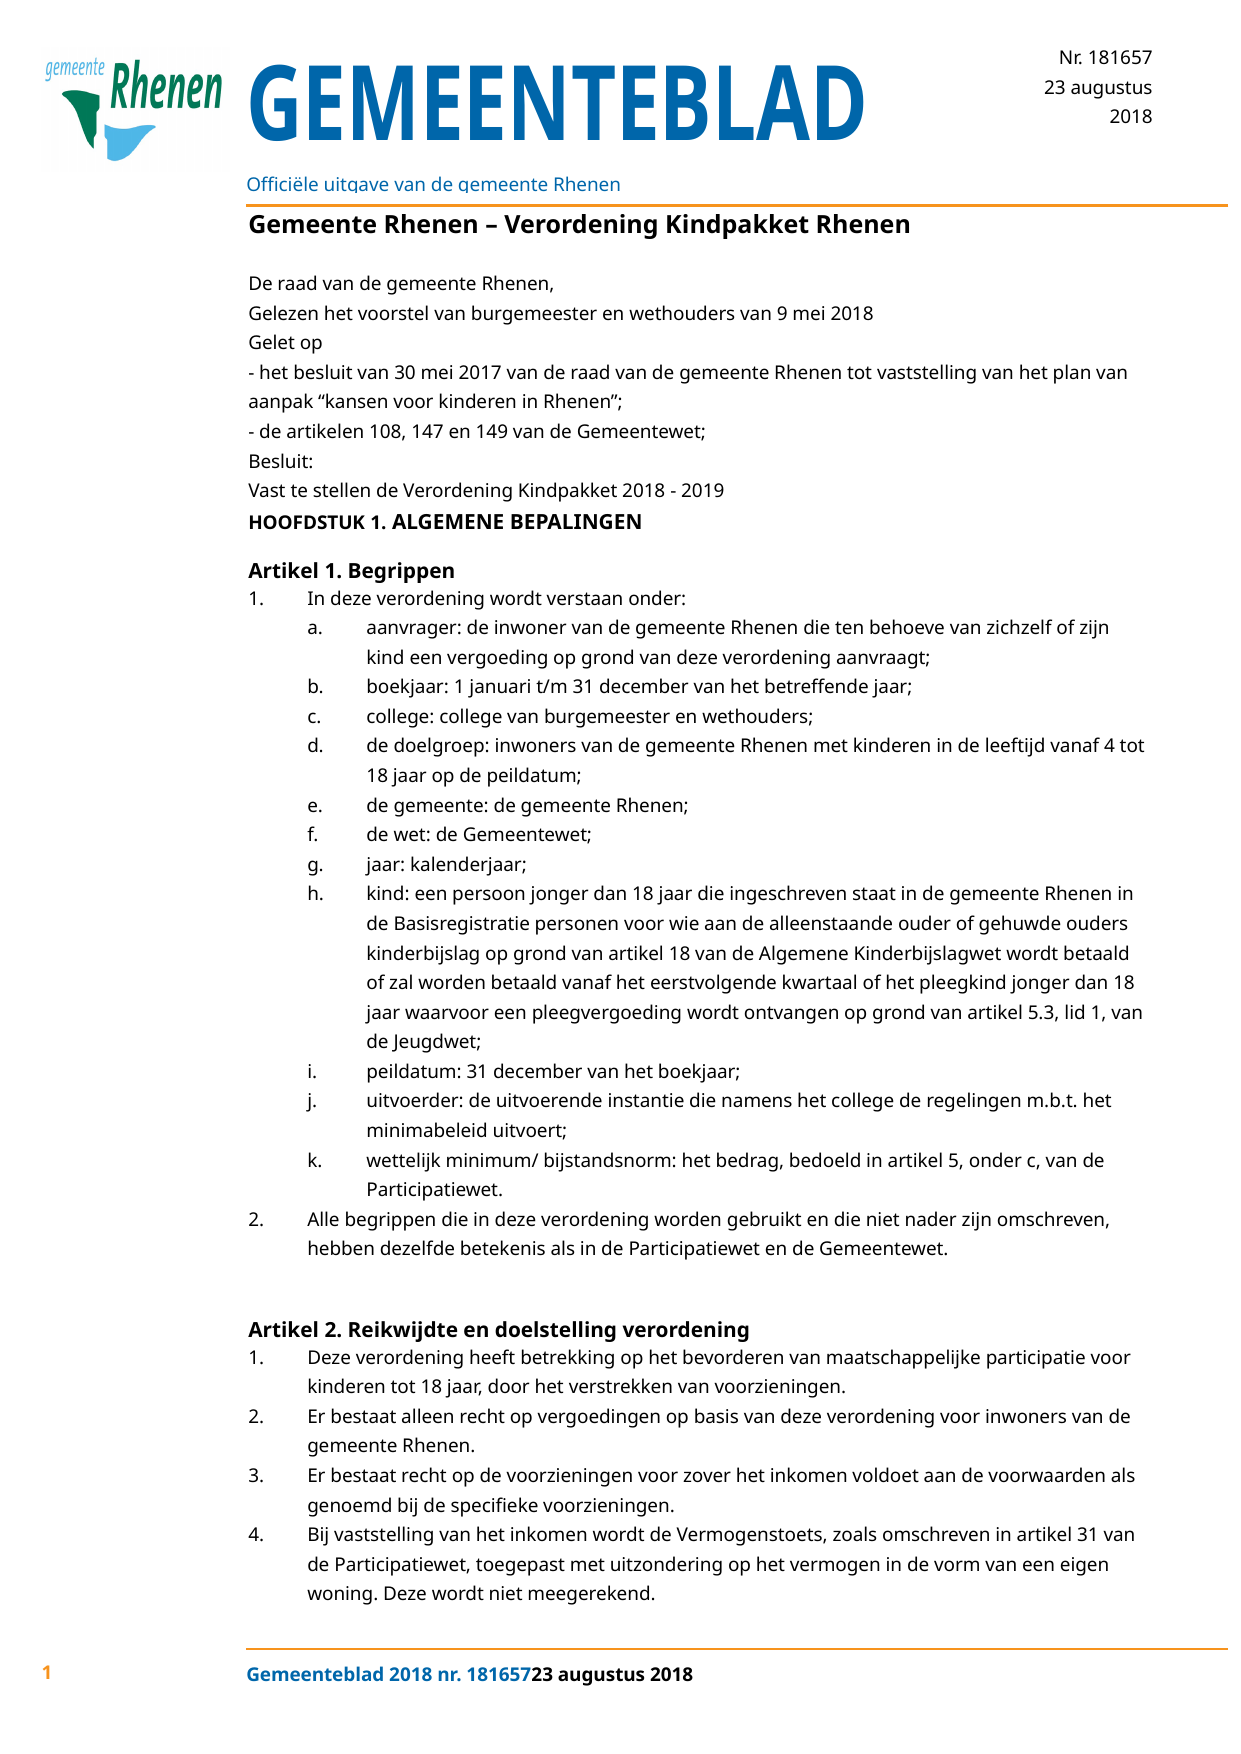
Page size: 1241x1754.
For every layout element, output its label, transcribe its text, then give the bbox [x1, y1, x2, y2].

list uitvoerder: de uitvoerende instantie die namens het college de regelingen m.b.t. het minimabeleid uitvoert; [307, 1088, 1152, 1143]
text HOOFDSTUK 1. ALGEMENE BEPALINGEN [248, 507, 1152, 535]
text Vast te stellen de Verordening Kindpakket 2018 - 2019 [248, 477, 1152, 503]
text De raad van de gemeente Rhenen, [248, 270, 1152, 296]
list de wet: de Gemeentewet; [307, 821, 1152, 847]
list In deze verordening wordt verstaan onder: [248, 585, 1152, 610]
text Artikel 2. Reikwijdte en doelstelling verordening [248, 1316, 1152, 1344]
list boekjaar: 1 januari t/m 31 december van het betreffende jaar; [307, 673, 1152, 699]
list college: college van burgemeester en wethouders; [307, 703, 1152, 729]
list kind: een persoon jonger dan 18 jaar die ingeschreven staat in de gemeente Rhenen in de Basisregistratie personen voor wie aan de alleenstaande ouder of gehuwde ouders kinderbijslag op grond van artikel 18 van de Algemene Kinderbijslagwet wordt betaald of zal worden betaald vanaf het eerstvolgende kwartaal of het pleegkind jonger dan 18 jaar waarvoor een pleegvergoeding wordt ontvangen op grond van artikel 5.3, lid 1, van de Jeugdwet; [307, 881, 1152, 1054]
list aanvrager: de inwoner van de gemeente Rhenen die ten behoeve van zichzelf of zijn kind een vergoeding op grond van deze verordening aanvraagt; [307, 614, 1152, 669]
text Gelezen het voorstel van burgemeester en wethouders van 9 mei 2018 [248, 300, 1152, 326]
text Artikel 1. Begrippen [248, 556, 1152, 585]
list Deze verordening heeft betrekking op het bevorderen van maatschappelijke participatie voor kinderen tot 18 jaar, door het verstrekken van voorzieningen. [248, 1344, 1152, 1399]
text - de artikelen 108, 147 en 149 van de Gemeentewet; [248, 418, 1152, 444]
list de doelgroep: inwoners van de gemeente Rhenen met kinderen in de leeftijd vanaf 4 tot 18 jaar op de peildatum; [307, 733, 1152, 788]
list Bij vaststelling van het inkomen wordt de Vermogenstoets, zoals omschreven in artikel 31 van de Participatiewet, toegepast met uitzondering op het vermogen in de vorm van een eigen woning. Deze wordt niet meegerekend. [248, 1521, 1152, 1606]
list de gemeente: de gemeente Rhenen; [307, 792, 1152, 817]
list wettelijk minimum/ bijstandsnorm: het bedrag, bedoeld in artikel 5, onder c, van de Participatiewet. [307, 1147, 1152, 1202]
text - het besluit van 30 mei 2017 van de raad van de gemeente Rhenen tot vaststelling van het plan van aanpak “kansen voor kinderen in Rhenen”; [248, 359, 1152, 414]
text Gelet op [248, 329, 1152, 355]
list peildatum: 31 december van het boekjaar; [307, 1058, 1152, 1084]
picture [41, 47, 231, 172]
list Er bestaat alleen recht op vergoedingen op basis van deze verordening voor inwoners van de gemeente Rhenen. [248, 1403, 1152, 1458]
list Alle begrippen die in deze verordening worden gebruikt en die niet nader zijn omschreven, hebben dezelfde betekenis als in de Participatiewet en de Gemeentewet. [248, 1206, 1152, 1261]
list jaar: kalenderjaar; [307, 851, 1152, 877]
text Gemeente Rhenen – Verordening Kindpakket Rhenen [248, 207, 1152, 241]
list Er bestaat recht op de voorzieningen voor zover het inkomen voldoet aan de voorwaarden als genoemd bij de specifieke voorzieningen. [248, 1462, 1152, 1518]
text Besluit: [248, 448, 1152, 473]
